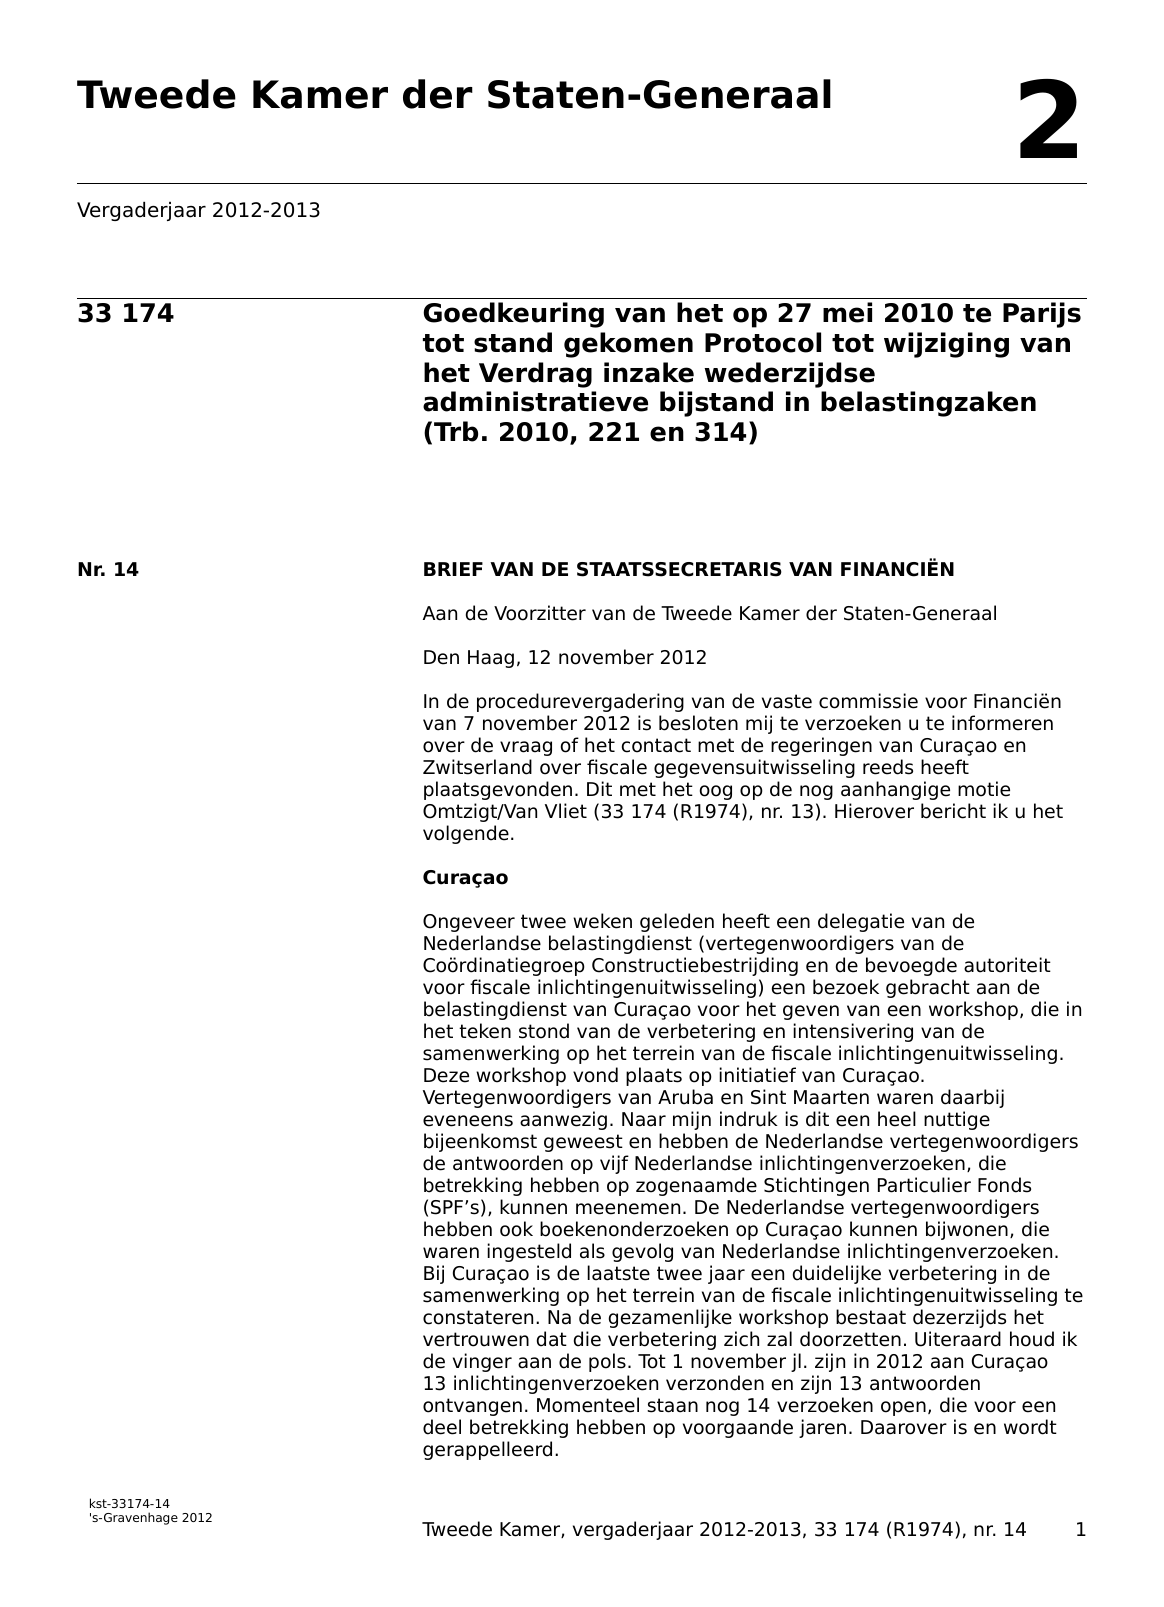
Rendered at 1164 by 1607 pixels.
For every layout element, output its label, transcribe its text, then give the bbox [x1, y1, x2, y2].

table_header 2 [886, 59, 1087, 183]
text Aan de Voorzitter van de Tweede Kamer der Staten-Generaal [422, 603, 1087, 624]
text 's-Gravenhage 2012 [88, 1511, 323, 1525]
table_header Tweede Kamer der Staten-Generaal [77, 59, 886, 183]
text Ongeveer twee weken geleden heeft een delegatie van de Nederlandse belastingdienst (vertegenwoordigers van de Coördinatiegroep Constructiebestrijding en de bevoegde autoriteit voor fiscale inlichtingenuitwisseling) een bezoek gebracht aan de belastingdienst van Curaçao voor het geven van een workshop, die in het teken stond van de verbetering en intensivering van de samenwerking op het terrein van de fiscale inlichtingenuitwisseling. Deze workshop vond plaats op initiatief van Curaçao. Vertegenwoordigers van Aruba en Sint Maarten waren daarbij eveneens aanwezig. Naar mijn indruk is dit een heel nuttige bijeenkomst geweest en hebben de Nederlandse vertegenwoordigers de antwoorden op vijf Nederlandse inlichtingenverzoeken, die betrekking hebben op zogenaamde Stichtingen Particulier Fonds (SPF’s), kunnen meenemen. De Nederlandse vertegenwoordigers hebben ook boekenonderzoeken op Curaçao kunnen bijwonen, die waren ingesteld als gevolg van Nederlandse inlichtingenverzoeken. Bij Curaçao is de laatste twee jaar een duidelijke verbetering in de samenwerking op het terrein van de fiscale inlichtingenuitwisseling te constateren. Na de gezamenlijke workshop bestaat dezerzijds het vertrouwen dat die verbetering zich zal doorzetten. Uiteraard houd ik de vinger aan de pols. Tot 1 november jl. zijn in 2012 aan Curaçao 13 inlichtingenverzoeken verzonden en zijn 13 antwoorden ontvangen. Momenteel staan nog 14 verzoeken open, die voor een deel betrekking hebben op voorgaande jaren. Daarover is en wordt gerappelleerd. [422, 911, 1087, 1461]
subtitle 33 174 Goedkeuring van het op 27 mei 2010 te Parijs tot stand gekomen Protocol tot wijziging van het Verdrag inzake wederzijdse administratieve bijstand in belastingzaken (Trb. 2010, 221 en 314) [77, 299, 1087, 447]
text Den Haag, 12 november 2012 [422, 647, 1087, 669]
text In de procedurevergadering van de vaste commissie voor Financiën van 7 november 2012 is besloten mij te verzoeken u te informeren over de vraag of het contact met de regeringen van Curaçao en Zwitserland over fiscale gegevensuitwisseling reeds heeft plaatsgevonden. Dit met het oog op de nog aanhangige motie Omtzigt/Van Vliet (33 174 (R1974), nr. 13). Hierover bericht ik u het volgende. [422, 691, 1087, 845]
text kst-33174-14 [88, 1497, 323, 1511]
subtitle Nr. 14 BRIEF VAN DE STAATSSECRETARIS VAN FINANCIËN [77, 558, 1087, 580]
subtitle Curaçao [422, 867, 1087, 889]
table_cell Vergaderjaar 2012-2013 [77, 184, 1087, 298]
